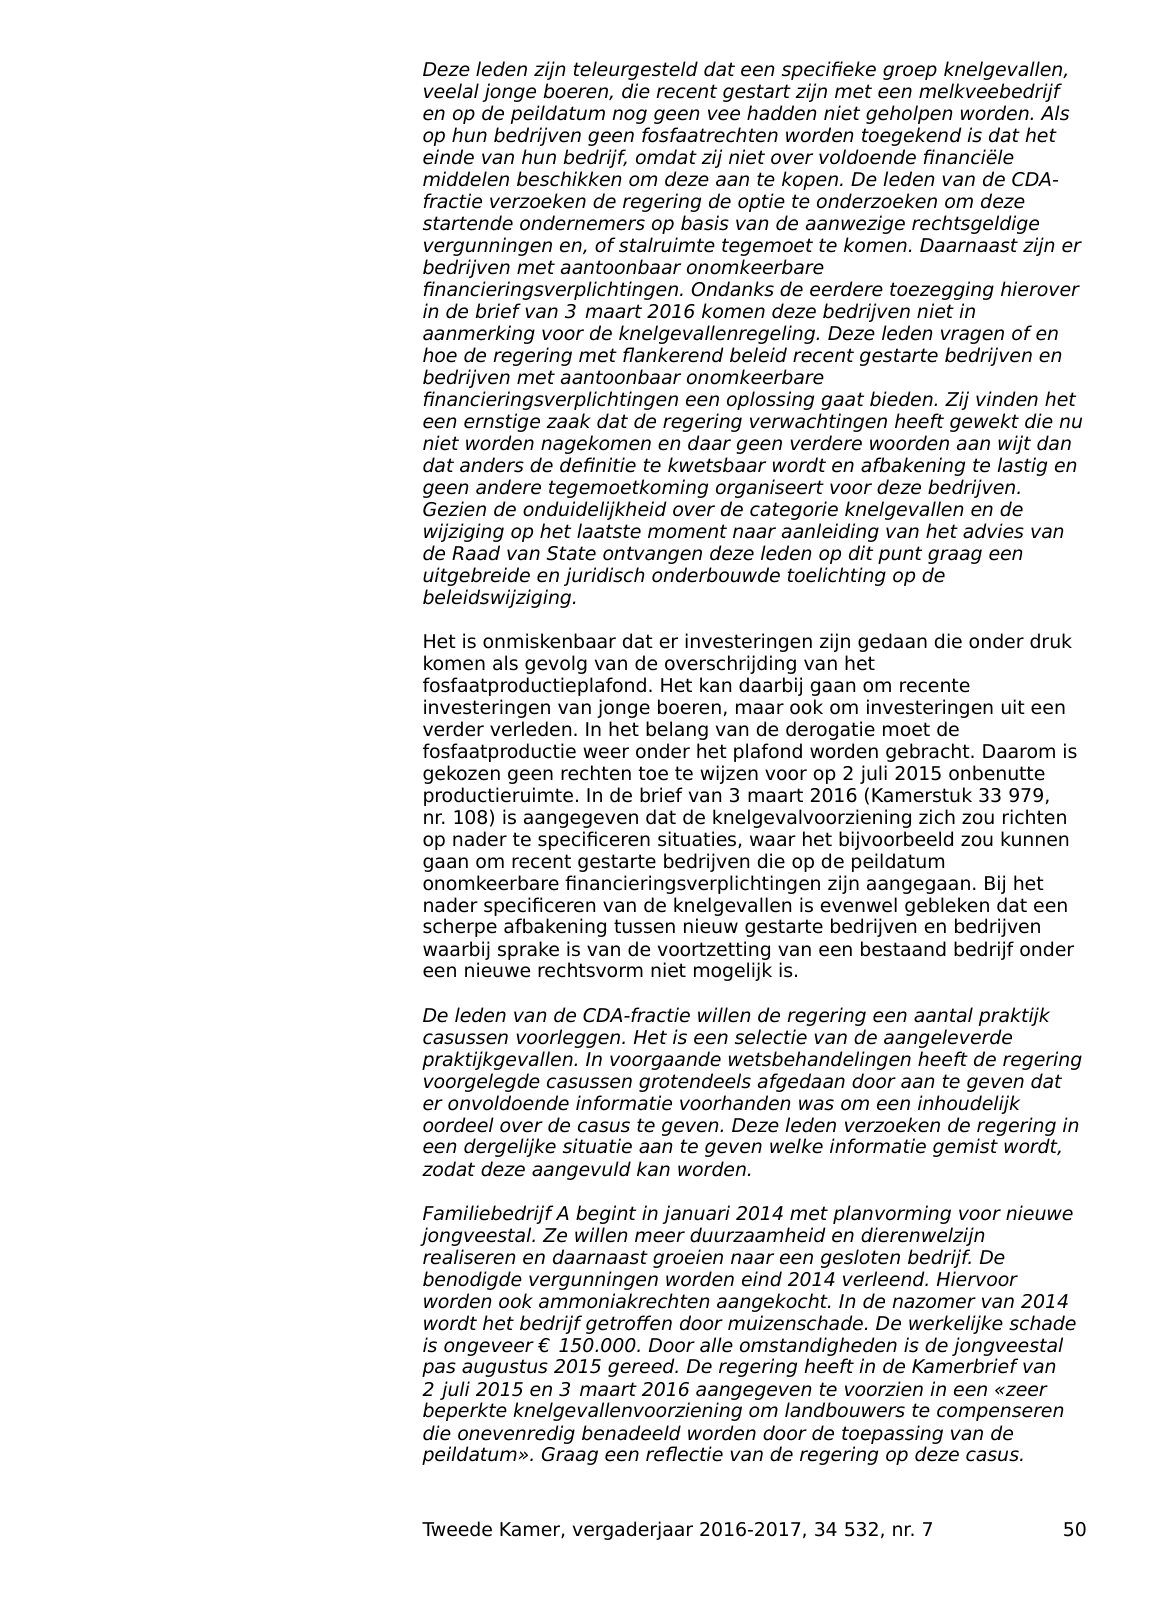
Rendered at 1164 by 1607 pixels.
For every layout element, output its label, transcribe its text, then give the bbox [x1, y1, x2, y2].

text Deze leden zijn teleurgesteld dat een specifieke groep knelgevallen, veelal jonge boeren, die recent gestart zijn met een melkveebedrijf en op de peildatum nog geen vee hadden niet geholpen worden. Als op hun bedrijven geen fosfaatrechten worden toegekend is dat het einde van hun bedrijf, omdat zij niet over voldoende financiële middelen beschikken om deze aan te kopen. De leden van de CDA-fractie verzoeken de regering de optie te onderzoeken om deze startende ondernemers op basis van de aanwezige rechtsgeldige vergunningen en, of stalruimte tegemoet te komen. Daarnaast zijn er bedrijven met aantoonbaar onomkeerbare financieringsverplichtingen. Ondanks de eerdere toezegging hierover in de brief van 3 maart 2016 komen deze bedrijven niet in aanmerking voor de knelgevallenregeling. Deze leden vragen of en hoe de regering met flankerend beleid recent gestarte bedrijven en bedrijven met aantoonbaar onomkeerbare financieringsverplichtingen een oplossing gaat bieden. Zij vinden het een ernstige zaak dat de regering verwachtingen heeft gewekt die nu niet worden nagekomen en daar geen verdere woorden aan wijt dan dat anders de definitie te kwetsbaar wordt en afbakening te lastig en geen andere tegemoetkoming organiseert voor deze bedrijven. Gezien de onduidelijkheid over de categorie knelgevallen en de wijziging op het laatste moment naar aanleiding van het advies van de Raad van State ontvangen deze leden op dit punt graag een uitgebreide en juridisch onderbouwde toelichting op de beleidswijziging. [422, 59, 1087, 608]
text De leden van de CDA-fractie willen de regering een aantal praktijk casussen voorleggen. Het is een selectie van de aangeleverde praktijkgevallen. In voorgaande wetsbehandelingen heeft de regering voorgelegde casussen grotendeels afgedaan door aan te geven dat er onvoldoende informatie voorhanden was om een inhoudelijk oordeel over de casus te geven. Deze leden verzoeken de regering in een dergelijke situatie aan te geven welke informatie gemist wordt, zodat deze aangevuld kan worden. [422, 1004, 1087, 1180]
text Het is onmiskenbaar dat er investeringen zijn gedaan die onder druk komen als gevolg van de overschrijding van het fosfaatproductieplafond. Het kan daarbij gaan om recente investeringen van jonge boeren, maar ook om investeringen uit een verder verleden. In het belang van de derogatie moet de fosfaatproductie weer onder het plafond worden gebracht. Daarom is gekozen geen rechten toe te wijzen voor op 2 juli 2015 onbenutte productieruimte. In de brief van 3 maart 2016 (Kamerstuk 33 979, nr. 108) is aangegeven dat de knelgevalvoorziening zich zou richten op nader te specificeren situaties, waar het bijvoorbeeld zou kunnen gaan om recent gestarte bedrijven die op de peildatum onomkeerbare financieringsverplichtingen zijn aangegaan. Bij het nader specificeren van de knelgevallen is evenwel gebleken dat een scherpe afbakening tussen nieuw gestarte bedrijven en bedrijven waarbij sprake is van de voortzetting van een bestaand bedrijf onder een nieuwe rechtsvorm niet mogelijk is. [422, 631, 1087, 982]
text Familiebedrijf A begint in januari 2014 met planvorming voor nieuwe jongveestal. Ze willen meer duurzaamheid en dierenwelzijn realiseren en daarnaast groeien naar een gesloten bedrijf. De benodigde vergunningen worden eind 2014 verleend. Hiervoor worden ook ammoniakrechten aangekocht. In de nazomer van 2014 wordt het bedrijf getroffen door muizenschade. De werkelijke schade is ongeveer € 150.000. Door alle omstandigheden is de jongveestal pas augustus 2015 gereed. De regering heeft in de Kamerbrief van 2 juli 2015 en 3 maart 2016 aangegeven te voorzien in een «zeer beperkte knelgevallenvoorziening om landbouwers te compenseren die onevenredig benadeeld worden door de toepassing van de peildatum». Graag een reflectie van de regering op deze casus. [422, 1203, 1087, 1466]
